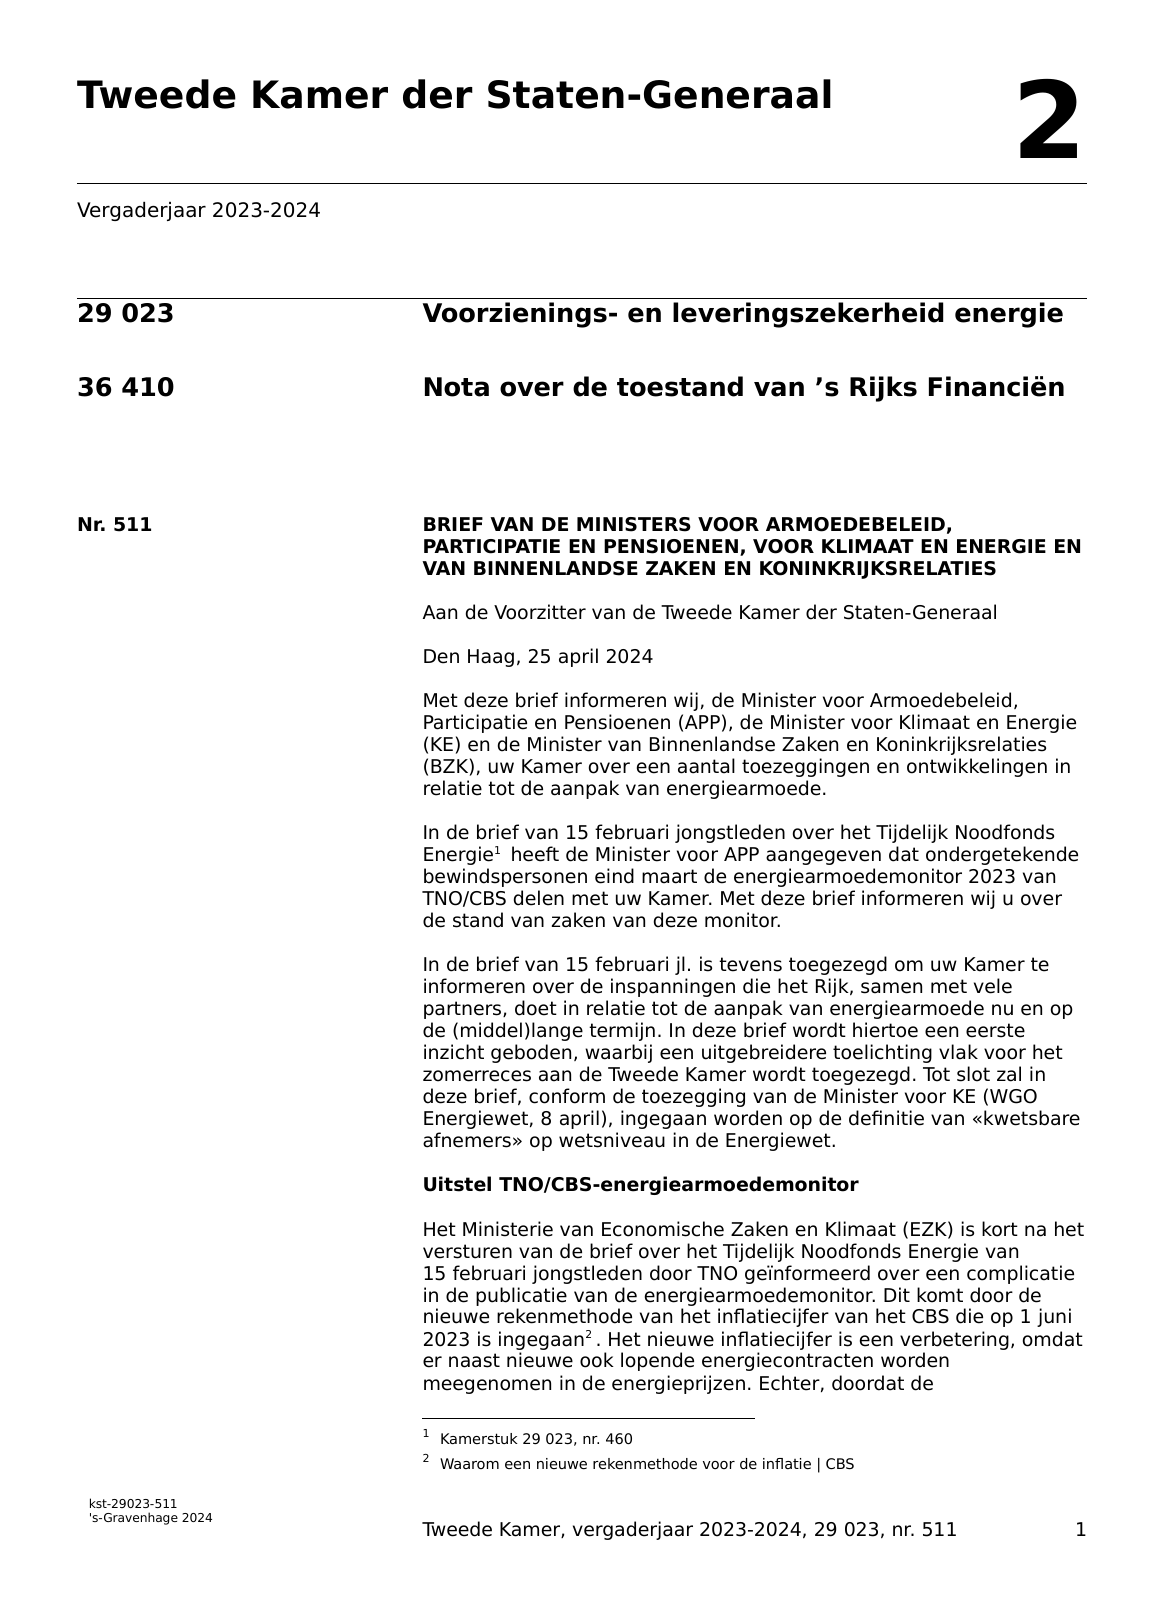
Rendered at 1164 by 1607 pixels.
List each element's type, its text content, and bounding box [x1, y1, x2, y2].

text Het Ministerie van Economische Zaken en Klimaat (EZK) is kort na het versturen van de brief over het Tijdelijk Noodfonds Energie van 15 februari jongstleden door TNO geïnformeerd over een complicatie in de publicatie van de energiearmoedemonitor. Dit komt door de nieuwe rekenmethode van het inflatiecijfer van het CBS die op 1 juni 2023 is ingegaan. Het nieuwe inflatiecijfer is een verbetering, omdat er naast nieuwe ook lopende energiecontracten worden meegenomen in de energieprijzen. Echter, doordat de [422, 1218, 1087, 1394]
text Met deze brief informeren wij, de Minister voor Armoedebeleid, Participatie en Pensioenen (APP), de Minister voor Klimaat en Energie (KE) en de Minister van Binnenlandse Zaken en Koninkrijksrelaties (BZK), uw Kamer over een aantal toezeggingen en ontwikkelingen in relatie tot de aanpak van energiearmoede. [422, 690, 1087, 800]
subtitle Uitstel TNO/CBS-energiearmoedemonitor [422, 1174, 1087, 1196]
text kst-29023-511 [88, 1497, 323, 1511]
text Aan de Voorzitter van de Tweede Kamer der Staten-Generaal [422, 602, 1087, 624]
text 's-Gravenhage 2024 [88, 1511, 323, 1525]
text Den Haag, 25 april 2024 [422, 646, 1087, 668]
table_cell Vergaderjaar 2023-2024 [77, 184, 1087, 298]
text In de brief van 15 februari jl. is tevens toegezegd om uw Kamer te informeren over de inspanningen die het Rijk, samen met vele partners, doet in relatie tot de aanpak van energiearmoede nu en op de (middel)lange termijn. In deze brief wordt hiertoe een eerste inzicht geboden, waarbij een uitgebreidere toelichting vlak voor het zomerreces aan de Tweede Kamer wordt toegezegd. Tot slot zal in deze brief, conform de toezegging van de Minister voor KE (WGO Energiewet, 8 april), ingegaan worden op de definitie van «kwetsbare afnemers» op wetsniveau in de Energiewet. [422, 954, 1087, 1152]
text Kamerstuk 29 023, nr. 460 [422, 1427, 1087, 1449]
subtitle 29 023 Voorzienings- en leveringszekerheid energie [77, 299, 1087, 329]
text Waarom een nieuwe rekenmethode voor de inflatie | CBS [422, 1452, 1087, 1474]
table_header 2 [886, 59, 1087, 183]
text In de brief van 15 februari jongstleden over het Tijdelijk Noodfonds Energie heeft de Minister voor APP aangegeven dat ondergetekende bewindspersonen eind maart de energiearmoedemonitor 2023 van TNO/CBS delen met uw Kamer. Met deze brief informeren wij u over de stand van zaken van deze monitor. [422, 822, 1087, 932]
subtitle 36 410 Nota over de toestand van ’s Rijks Financiën [77, 373, 1087, 403]
subtitle Nr. 511 BRIEF VAN DE MINISTERS VOOR ARMOEDEBELEID, PARTICIPATIE EN PENSIOENEN, VOOR KLIMAAT EN ENERGIE EN VAN BINNENLANDSE ZAKEN EN KONINKRIJKSRELATIES [77, 514, 1087, 580]
table_header Tweede Kamer der Staten-Generaal [77, 59, 886, 183]
